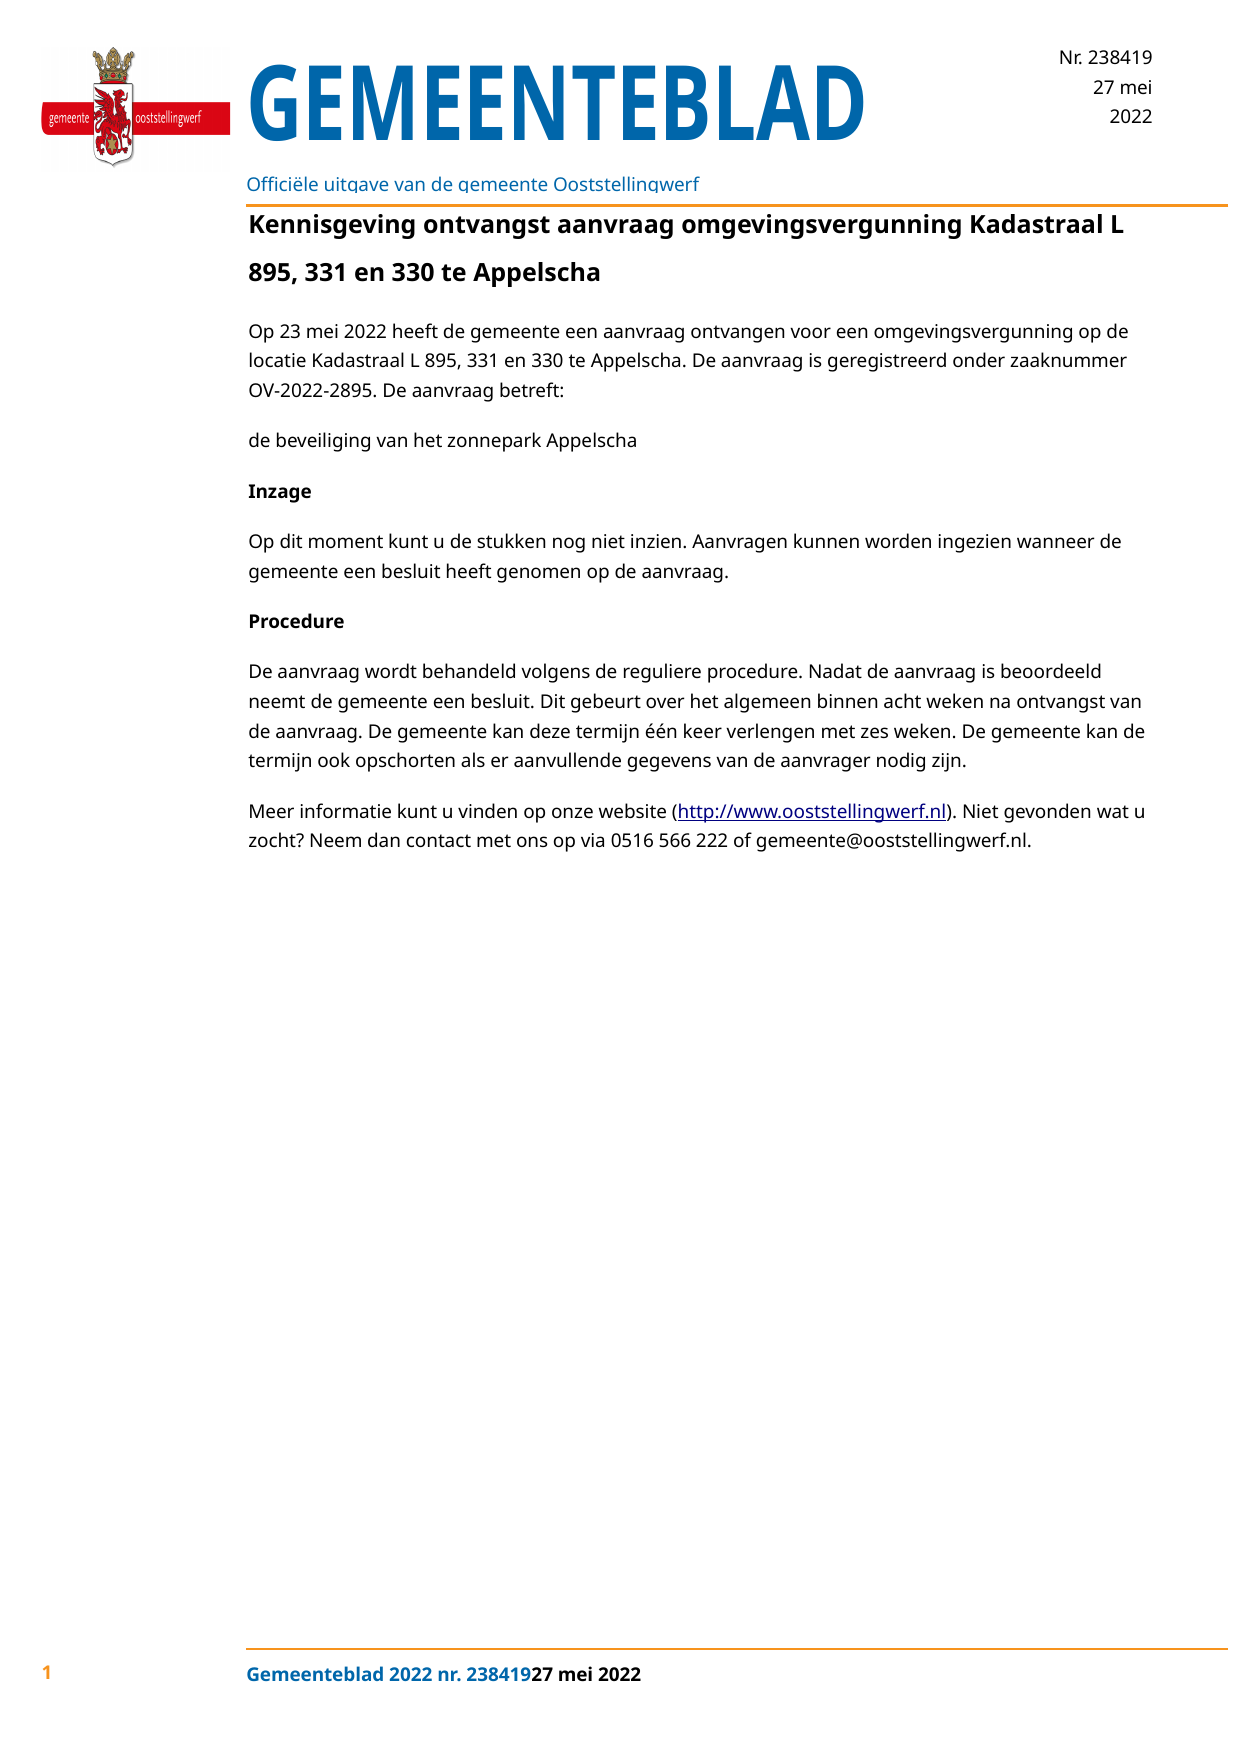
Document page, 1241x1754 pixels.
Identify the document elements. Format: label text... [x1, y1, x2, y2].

text Procedure [248, 608, 1152, 634]
text Op dit moment kunt u de stukken nog niet inzien. Aanvragen kunnen worden ingezien wanneer de gemeente een besluit heeft genomen op de aanvraag. [248, 528, 1152, 584]
text Meer informatie kunt u vinden op onze website (http://www.ooststellingwerf.nl). Niet gevonden wat u zocht? Neem dan contact met ons op via 0516 566 222 of gemeente@ooststellingwerf.nl. [248, 798, 1152, 853]
text Kennisgeving ontvangst aanvraag omgevingsvergunning Kadastraal L 895, 331 en 330 te Appelscha [248, 207, 1152, 288]
text De aanvraag wordt behandeld volgens de reguliere procedure. Nadat de aanvraag is beoordeeld neemt de gemeente een besluit. Dit gebeurt over het algemeen binnen acht weken na ontvangst van de aanvraag. De gemeente kan deze termijn één keer verlengen met zes weken. De gemeente kan de termijn ook opschorten als er aanvullende gegevens van de aanvrager nodig zijn. [248, 659, 1152, 773]
picture [41, 47, 231, 172]
text Op 23 mei 2022 heeft de gemeente een aanvraag ontvangen voor een omgevingsvergunning op de locatie Kadastraal L 895, 331 en 330 te Appelscha. De aanvraag is geregistreerd onder zaaknummer OV-2022-2895. De aanvraag betreft: [248, 318, 1152, 403]
text de beveiliging van het zonnepark Appelscha [248, 427, 1152, 453]
text Inzage [248, 478, 1152, 504]
